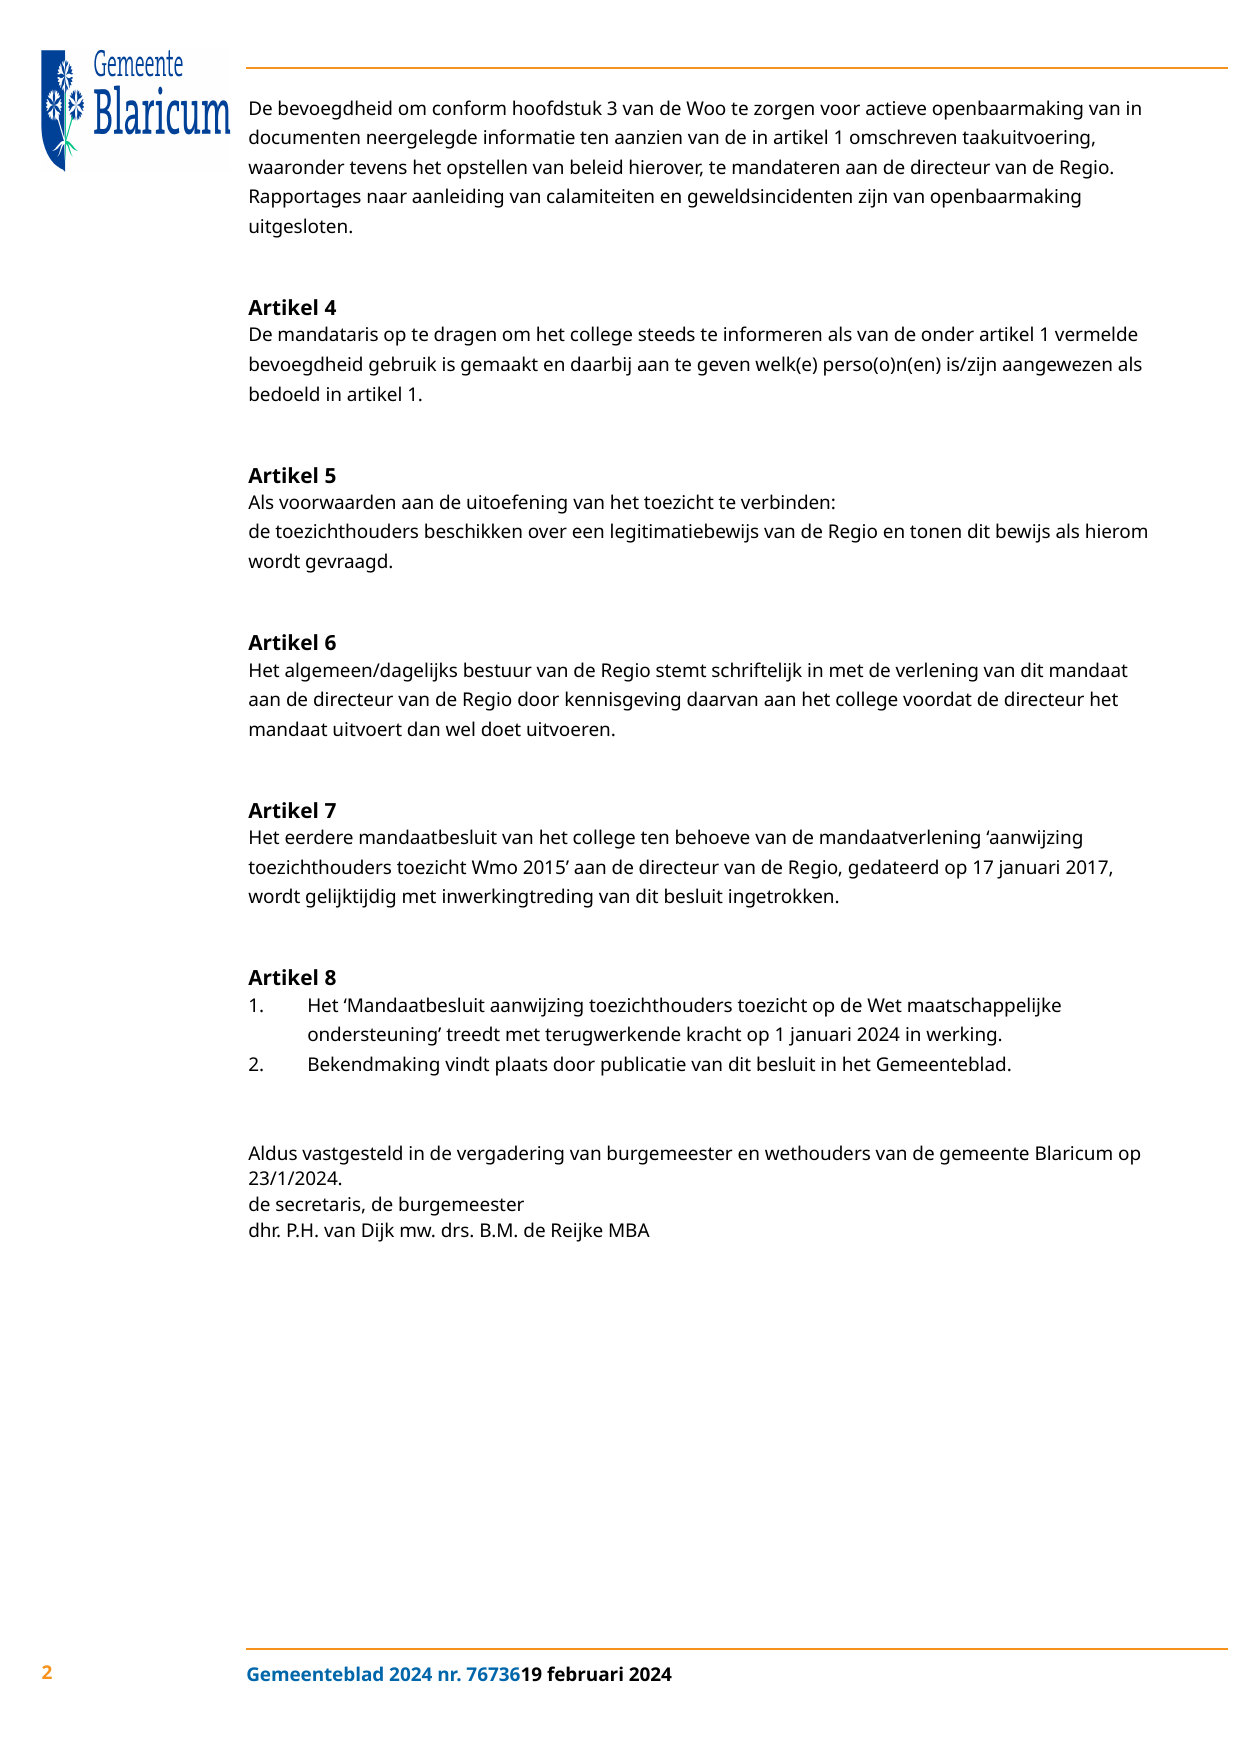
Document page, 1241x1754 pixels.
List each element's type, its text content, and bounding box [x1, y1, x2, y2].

list Bekendmaking vindt plaats door publicatie van dit besluit in het Gemeenteblad. [248, 1051, 1152, 1077]
picture [41, 47, 231, 172]
text Het algemeen/dagelijks bestuur van de Regio stemt schriftelijk in met de verlening van dit mandaat aan de directeur van de Regio door kennisgeving daarvan aan het college voordat de directeur het mandaat uitvoert dan wel doet uitvoeren. [248, 657, 1152, 742]
text De bevoegdheid om conform hoofdstuk 3 van de Woo te zorgen voor actieve openbaarmaking van in documenten neergelegde informatie ten aanzien van de in artikel 1 omschreven taakuitvoering, waaronder tevens het opstellen van beleid hierover, te mandateren aan de directeur van de Regio. Rapportages naar aanleiding van calamiteiten en geweldsincidenten zijn van openbaarmaking uitgesloten. [248, 95, 1152, 239]
text Artikel 4 [248, 293, 1152, 322]
text dhr. P.H. van Dijk mw. drs. B.M. de Reijke MBA [248, 1217, 1152, 1243]
list Het ‘Mandaatbesluit aanwijzing toezichthouders toezicht op de Wet maatschappelijke ondersteuning’ treedt met terugwerkende kracht op 1 januari 2024 in werking. [248, 992, 1152, 1047]
text de toezichthouders beschikken over een legitimatiebewijs van de Regio en tonen dit bewijs als hierom wordt gevraagd. [248, 519, 1152, 574]
text Het eerdere mandaatbesluit van het college ten behoeve van de mandaatverlening ‘aanwijzing toezichthouders toezicht Wmo 2015’ aan de directeur van de Regio, gedateerd op 17 januari 2017, wordt gelijktijdig met inwerkingtreding van dit besluit ingetrokken. [248, 824, 1152, 909]
text De mandataris op te dragen om het college steeds te informeren als van de onder artikel 1 vermelde bevoegdheid gebruik is gemaakt en daarbij aan te geven welk(e) perso(o)n(en) is/zijn aangewezen als bedoeld in artikel 1. [248, 322, 1152, 406]
text Artikel 5 [248, 461, 1152, 489]
text Artikel 6 [248, 628, 1152, 657]
text Artikel 7 [248, 796, 1152, 824]
text Artikel 8 [248, 963, 1152, 992]
text Als voorwaarden aan de uitoefening van het toezicht te verbinden: [248, 489, 1152, 515]
text Aldus vastgesteld in de vergadering van burgemeester en wethouders van de gemeente Blaricum op 23/1/2024. [248, 1140, 1152, 1191]
text de secretaris, de burgemeester [248, 1191, 1152, 1217]
